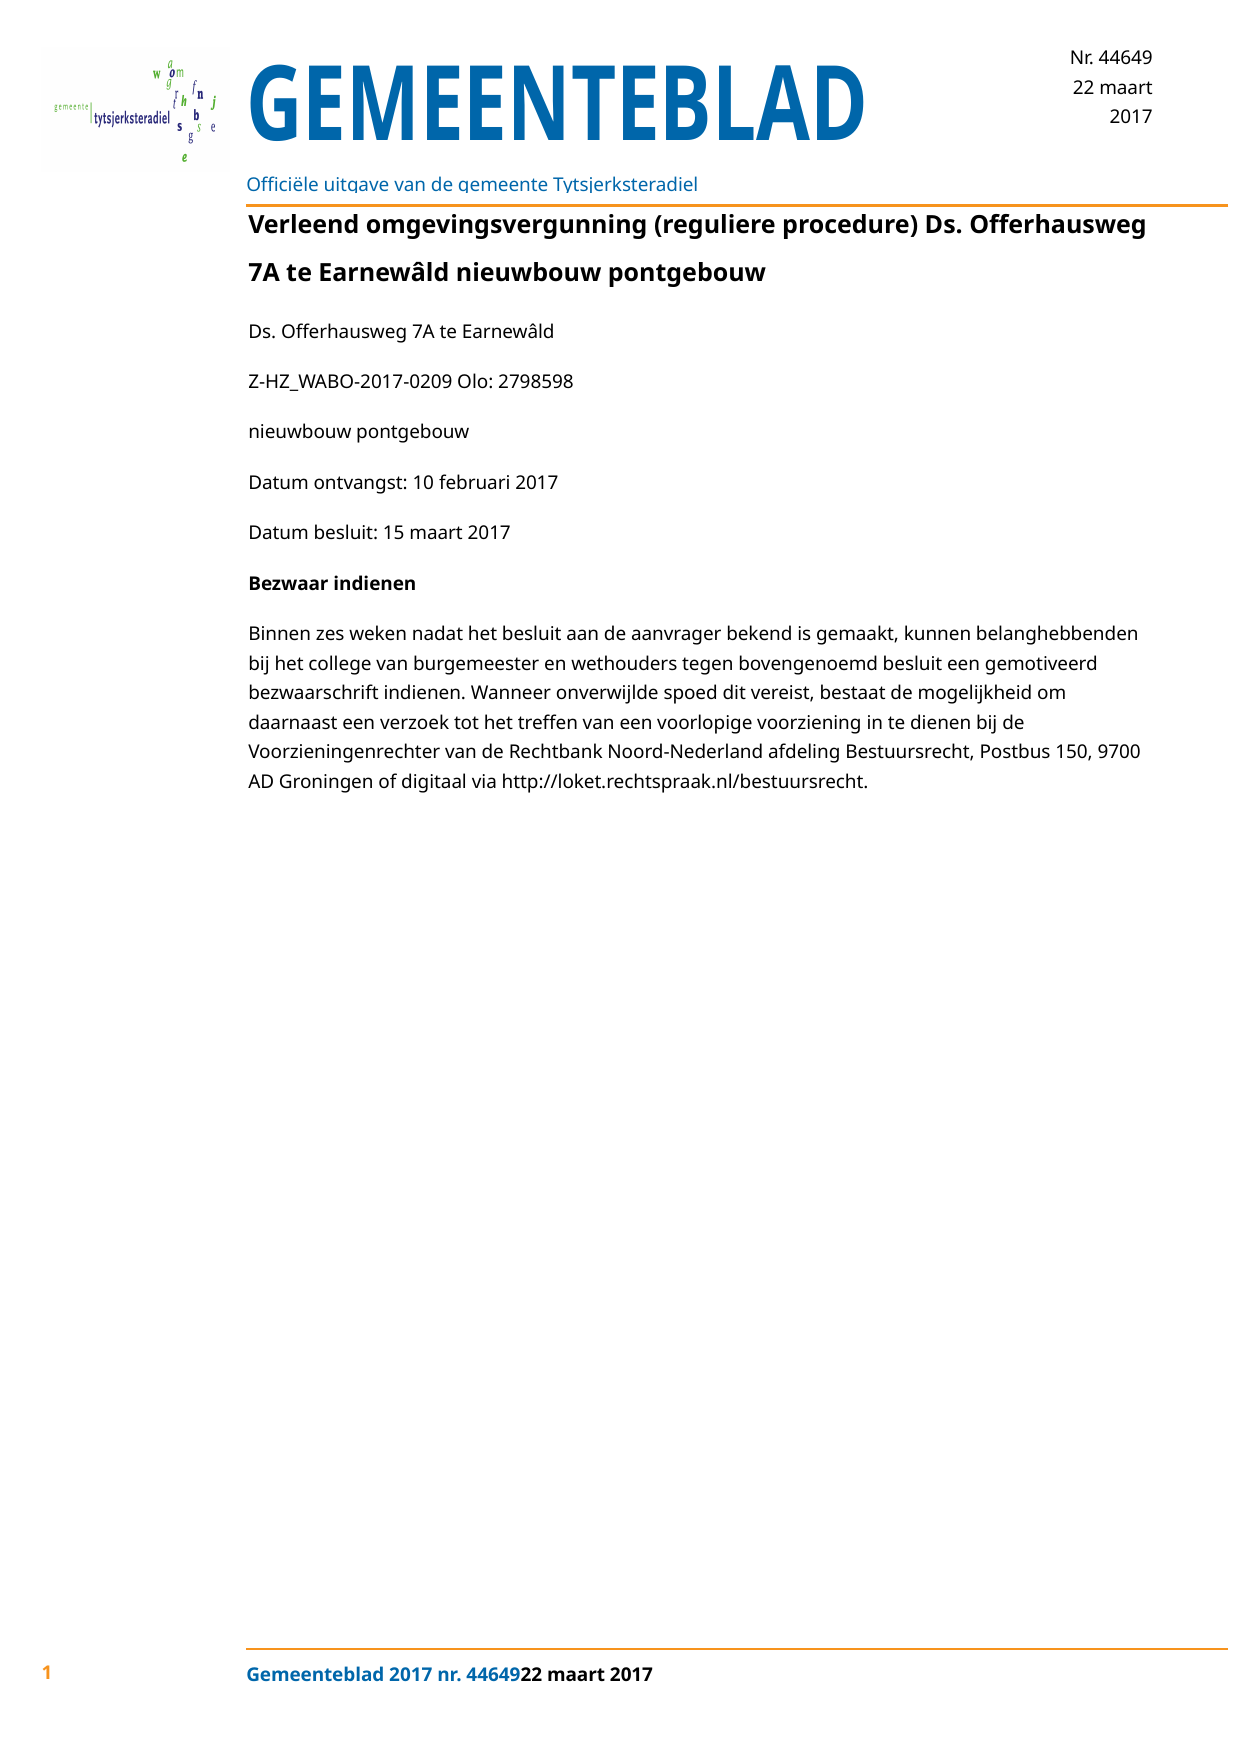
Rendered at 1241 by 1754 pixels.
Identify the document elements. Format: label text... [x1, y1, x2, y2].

text Z-HZ_WABO-2017-0209 Olo: 2798598 [248, 368, 1152, 394]
text Datum besluit: 15 maart 2017 [248, 519, 1152, 545]
text Ds. Offerhausweg 7A te Earnewâld [248, 318, 1152, 344]
text nieuwbouw pontgebouw [248, 419, 1152, 444]
text Verleend omgevingsvergunning (reguliere procedure) Ds. Offerhausweg 7A te Earnewâld nieuwbouw pontgebouw [248, 207, 1152, 288]
text Datum ontvangst: 10 februari 2017 [248, 469, 1152, 495]
text Bezwaar indienen [248, 570, 1152, 596]
text Binnen zes weken nadat het besluit aan de aanvrager bekend is gemaakt, kunnen belanghebbenden bij het college van burgemeester en wethouders tegen bovengenoemd besluit een gemotiveerd bezwaarschrift indienen. Wanneer onverwijlde spoed dit vereist, bestaat de mogelijkheid om daarnaast een verzoek tot het treffen van een voorlopige voorziening in te dienen bij de Voorzieningenrechter van de Rechtbank Noord-Nederland afdeling Bestuursrecht, Postbus 150, 9700 AD Groningen of digitaal via http://loket.rechtspraak.nl/bestuursrecht. [248, 620, 1152, 794]
picture [41, 47, 231, 172]
